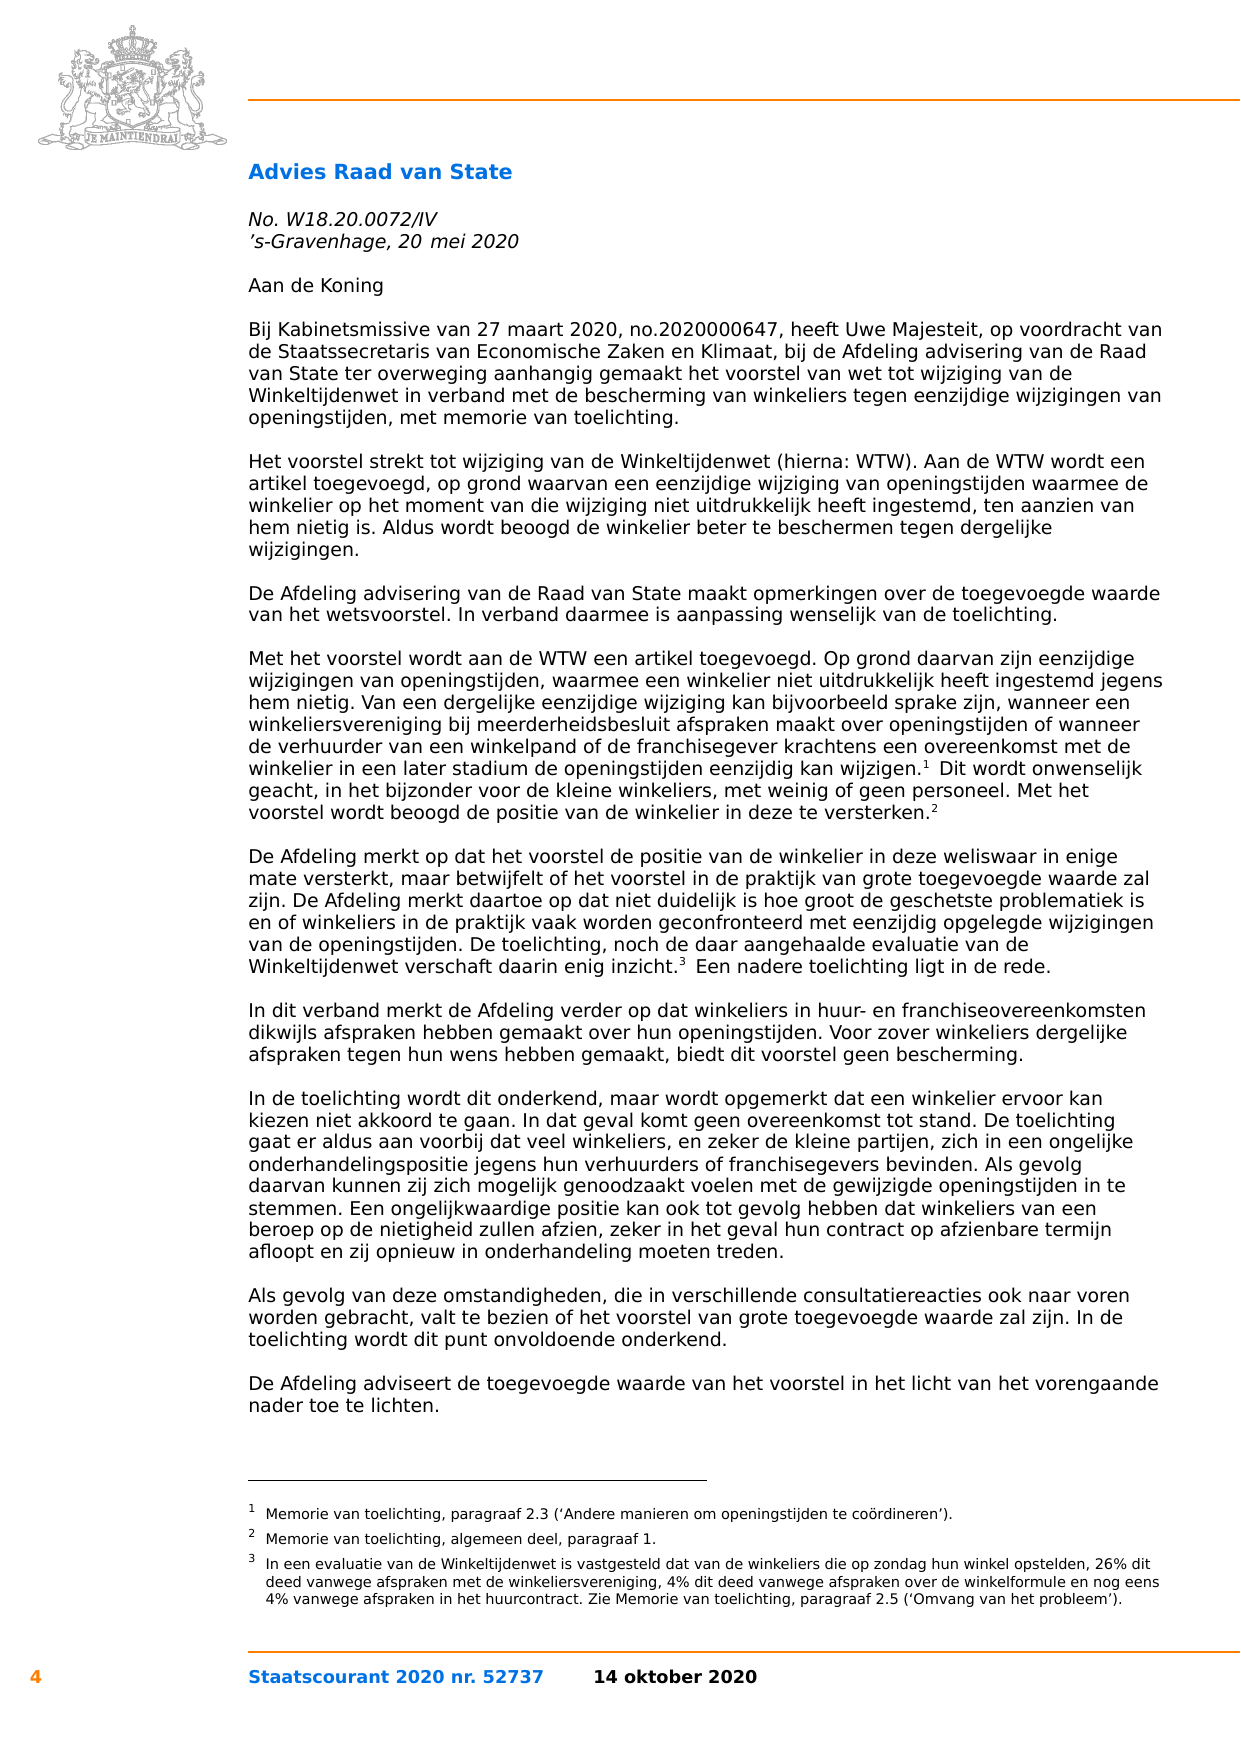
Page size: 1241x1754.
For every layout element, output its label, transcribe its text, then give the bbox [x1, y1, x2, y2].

text Aan de Koning [248, 275, 1163, 297]
subtitle Advies Raad van State [248, 160, 1163, 184]
text Met het voorstel wordt aan de WTW een artikel toegevoegd. Op grond daarvan zijn eenzijdige wijzigingen van openingstijden, waarmee een winkelier niet uitdrukkelijk heeft ingestemd jegens hem nietig. Van een dergelijke eenzijdige wijziging kan bijvoorbeeld sprake zijn, wanneer een winkeliersvereniging bij meerderheidsbesluit afspraken maakt over openingstijden of wanneer de verhuurder van een winkelpand of de franchisegever krachtens een overeenkomst met de winkelier in een later stadium de openingstijden eenzijdig kan wijzigen. Dit wordt onwenselijk geacht, in het bijzonder voor de kleine winkeliers, met weinig of geen personeel. Met het voorstel wordt beoogd de positie van de winkelier in deze te versterken. [248, 648, 1163, 824]
text Memorie van toelichting, algemeen deel, paragraaf 1. [248, 1527, 1163, 1549]
text Bij Kabinetsmissive van 27 maart 2020, no.2020000647, heeft Uwe Majesteit, op voordracht van de Staatssecretaris van Economische Zaken en Klimaat, bij de Afdeling advisering van de Raad van State ter overweging aanhangig gemaakt het voorstel van wet tot wijziging van de Winkeltijdenwet in verband met de bescherming van winkeliers tegen eenzijdige wijzigingen van openingstijden, met memorie van toelichting. [248, 319, 1163, 429]
text In een evaluatie van de Winkeltijdenwet is vastgesteld dat van de winkeliers die op zondag hun winkel opstelden, 26% dit deed vanwege afspraken met de winkeliersvereniging, 4% dit deed vanwege afspraken over de winkelformule en nog eens 4% vanwege afspraken in het huurcontract. Zie Memorie van toelichting, paragraaf 2.5 (‘Omvang van het probleem’). [248, 1552, 1163, 1608]
text Het voorstel strekt tot wijziging van de Winkeltijdenwet (hierna: WTW). Aan de WTW wordt een artikel toegevoegd, op grond waarvan een eenzijdige wijziging van openingstijden waarmee de winkelier op het moment van die wijziging niet uitdrukkelijk heeft ingestemd, ten aanzien van hem nietig is. Aldus wordt beoogd de winkelier beter te beschermen tegen dergelijke wijzigingen. [248, 451, 1163, 561]
text In de toelichting wordt dit onderkend, maar wordt opgemerkt dat een winkelier ervoor kan kiezen niet akkoord te gaan. In dat geval komt geen overeenkomst tot stand. De toelichting gaat er aldus aan voorbij dat veel winkeliers, en zeker de kleine partijen, zich in een ongelijke onderhandelingspositie jegens hun verhuurders of franchisegevers bevinden. Als gevolg daarvan kunnen zij zich mogelijk genoodzaakt voelen met de gewijzigde openingstijden in te stemmen. Een ongelijkwaardige positie kan ook tot gevolg hebben dat winkeliers van een beroep op de nietigheid zullen afzien, zeker in het geval hun contract op afzienbare termijn afloopt en zij opnieuw in onderhandeling moeten treden. [248, 1087, 1163, 1263]
text No. W18.20.0072/IV [248, 209, 1163, 231]
text De Afdeling advisering van de Raad van State maakt opmerkingen over de toegevoegde waarde van het wetsvoorstel. In verband daarmee is aanpassing wenselijk van de toelichting. [248, 582, 1163, 626]
text ’s-Gravenhage, 20 mei 2020 [248, 231, 1163, 253]
text Memorie van toelichting, paragraaf 2.3 (‘Andere manieren om openingstijden te coördineren’). [248, 1502, 1163, 1524]
text Als gevolg van deze omstandigheden, die in verschillende consultatiereacties ook naar voren worden gebracht, valt te bezien of het voorstel van grote toegevoegde waarde zal zijn. In de toelichting wordt dit punt onvoldoende onderkend. [248, 1285, 1163, 1351]
text De Afdeling merkt op dat het voorstel de positie van de winkelier in deze weliswaar in enige mate versterkt, maar betwijfelt of het voorstel in de praktijk van grote toegevoegde waarde zal zijn. De Afdeling merkt daartoe op dat niet duidelijk is hoe groot de geschetste problematiek is en of winkeliers in de praktijk vaak worden geconfronteerd met eenzijdig opgelegde wijzigingen van de openingstijden. De toelichting, noch de daar aangehaalde evaluatie van de Winkeltijdenwet verschaft daarin enig inzicht. Een nadere toelichting ligt in de rede. [248, 846, 1163, 978]
picture [38, 25, 227, 150]
text In dit verband merkt de Afdeling verder op dat winkeliers in huur- en franchiseovereenkomsten dikwijls afspraken hebben gemaakt over hun openingstijden. Voor zover winkeliers dergelijke afspraken tegen hun wens hebben gemaakt, biedt dit voorstel geen bescherming. [248, 1000, 1163, 1066]
text De Afdeling adviseert de toegevoegde waarde van het voorstel in het licht van het vorengaande nader toe te lichten. [248, 1373, 1163, 1417]
